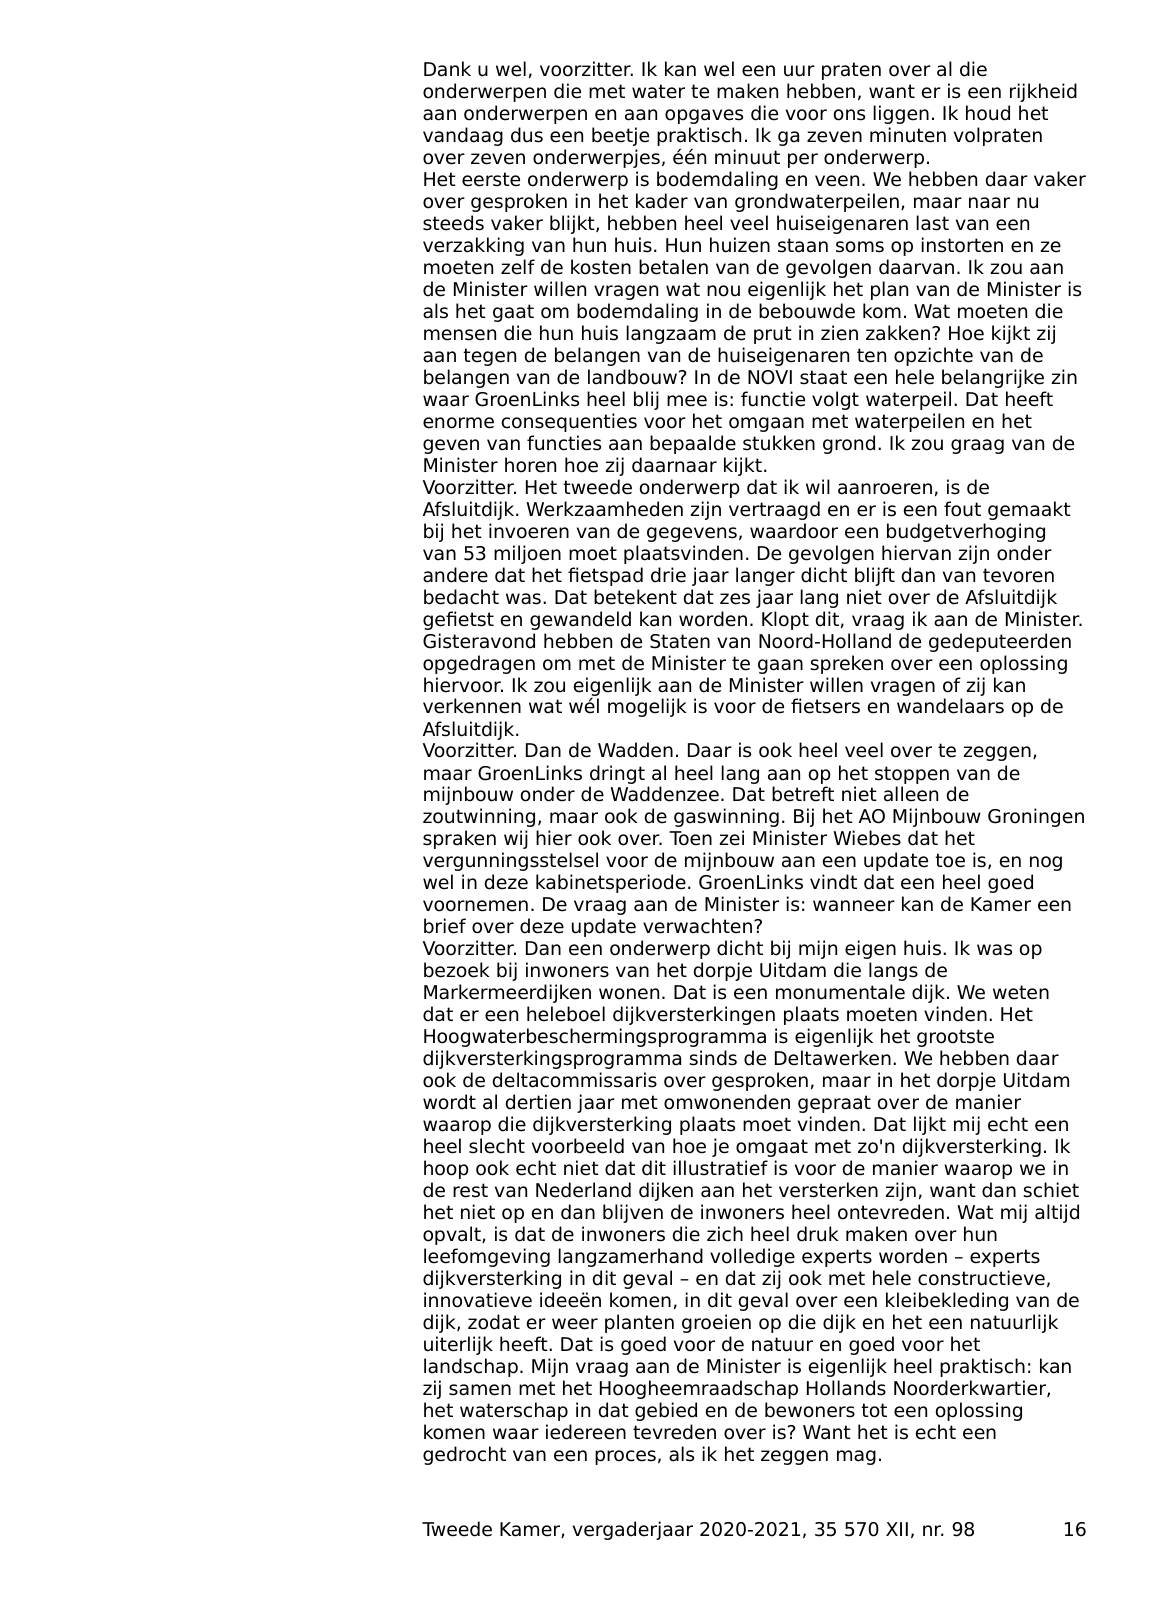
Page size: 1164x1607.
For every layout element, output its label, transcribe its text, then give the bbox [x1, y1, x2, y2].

text Het eerste onderwerp is bodemdaling en veen. We hebben daar vaker over gesproken in het kader van grondwaterpeilen, maar naar nu steeds vaker blijkt, hebben heel veel huiseigenaren last van een verzakking van hun huis. Hun huizen staan soms op instorten en ze moeten zelf de kosten betalen van de gevolgen daarvan. Ik zou aan de Minister willen vragen wat nou eigenlijk het plan van de Minister is als het gaat om bodemdaling in de bebouwde kom. Wat moeten die mensen die hun huis langzaam de prut in zien zakken? Hoe kijkt zij aan tegen de belangen van de huiseigenaren ten opzichte van de belangen van de landbouw? In de NOVI staat een hele belangrijke zin waar GroenLinks heel blij mee is: functie volgt waterpeil. Dat heeft enorme consequenties voor het omgaan met waterpeilen en het geven van functies aan bepaalde stukken grond. Ik zou graag van de Minister horen hoe zij daarnaar kijkt. [422, 169, 1087, 477]
text Dank u wel, voorzitter. Ik kan wel een uur praten over al die onderwerpen die met water te maken hebben, want er is een rijkheid aan onderwerpen en aan opgaves die voor ons liggen. Ik houd het vandaag dus een beetje praktisch. Ik ga zeven minuten volpraten over zeven onderwerpjes, één minuut per onderwerp. [422, 59, 1087, 169]
text Voorzitter. Dan een onderwerp dicht bij mijn eigen huis. Ik was op bezoek bij inwoners van het dorpje Uitdam die langs de Markermeerdijken wonen. Dat is een monumentale dijk. We weten dat er een heleboel dijkversterkingen plaats moeten vinden. Het Hoogwaterbeschermingsprogramma is eigenlijk het grootste dijkversterkingsprogramma sinds de Deltawerken. We hebben daar ook de deltacommissaris over gesproken, maar in het dorpje Uitdam wordt al dertien jaar met omwonenden gepraat over de manier waarop die dijkversterking plaats moet vinden. Dat lijkt mij echt een heel slecht voorbeeld van hoe je omgaat met zo'n dijkversterking. Ik hoop ook echt niet dat dit illustratief is voor de manier waarop we in de rest van Nederland dijken aan het versterken zijn, want dan schiet het niet op en dan blijven de inwoners heel ontevreden. Wat mij altijd opvalt, is dat de inwoners die zich heel druk maken over hun leefomgeving langzamerhand volledige experts worden – experts dijkversterking in dit geval – en dat zij ook met hele constructieve, innovatieve ideeën komen, in dit geval over een kleibekleding van de dijk, zodat er weer planten groeien op die dijk en het een natuurlijk uiterlijk heeft. Dat is goed voor de natuur en goed voor het landschap. Mijn vraag aan de Minister is eigenlijk heel praktisch: kan zij samen met het Hoogheemraadschap Hollands Noorderkwartier, het waterschap in dat gebied en de bewoners tot een oplossing komen waar iedereen tevreden over is? Want het is echt een gedrocht van een proces, als ik het zeggen mag. [422, 938, 1087, 1466]
text Voorzitter. Dan de Wadden. Daar is ook heel veel over te zeggen, maar GroenLinks dringt al heel lang aan op het stoppen van de mijnbouw onder de Waddenzee. Dat betreft niet alleen de zoutwinning, maar ook de gaswinning. Bij het AO Mijnbouw Groningen spraken wij hier ook over. Toen zei Minister Wiebes dat het vergunningsstelsel voor de mijnbouw aan een update toe is, en nog wel in deze kabinetsperiode. GroenLinks vindt dat een heel goed voornemen. De vraag aan de Minister is: wanneer kan de Kamer een brief over deze update verwachten? [422, 740, 1087, 938]
text Voorzitter. Het tweede onderwerp dat ik wil aanroeren, is de Afsluitdijk. Werkzaamheden zijn vertraagd en er is een fout gemaakt bij het invoeren van de gegevens, waardoor een budgetverhoging van 53 miljoen moet plaatsvinden. De gevolgen hiervan zijn onder andere dat het fietspad drie jaar langer dicht blijft dan van tevoren bedacht was. Dat betekent dat zes jaar lang niet over de Afsluitdijk gefietst en gewandeld kan worden. Klopt dit, vraag ik aan de Minister. Gisteravond hebben de Staten van Noord-Holland de gedeputeerden opgedragen om met de Minister te gaan spreken over een oplossing hiervoor. Ik zou eigenlijk aan de Minister willen vragen of zij kan verkennen wat wél mogelijk is voor de fietsers en wandelaars op de Afsluitdijk. [422, 477, 1087, 740]
